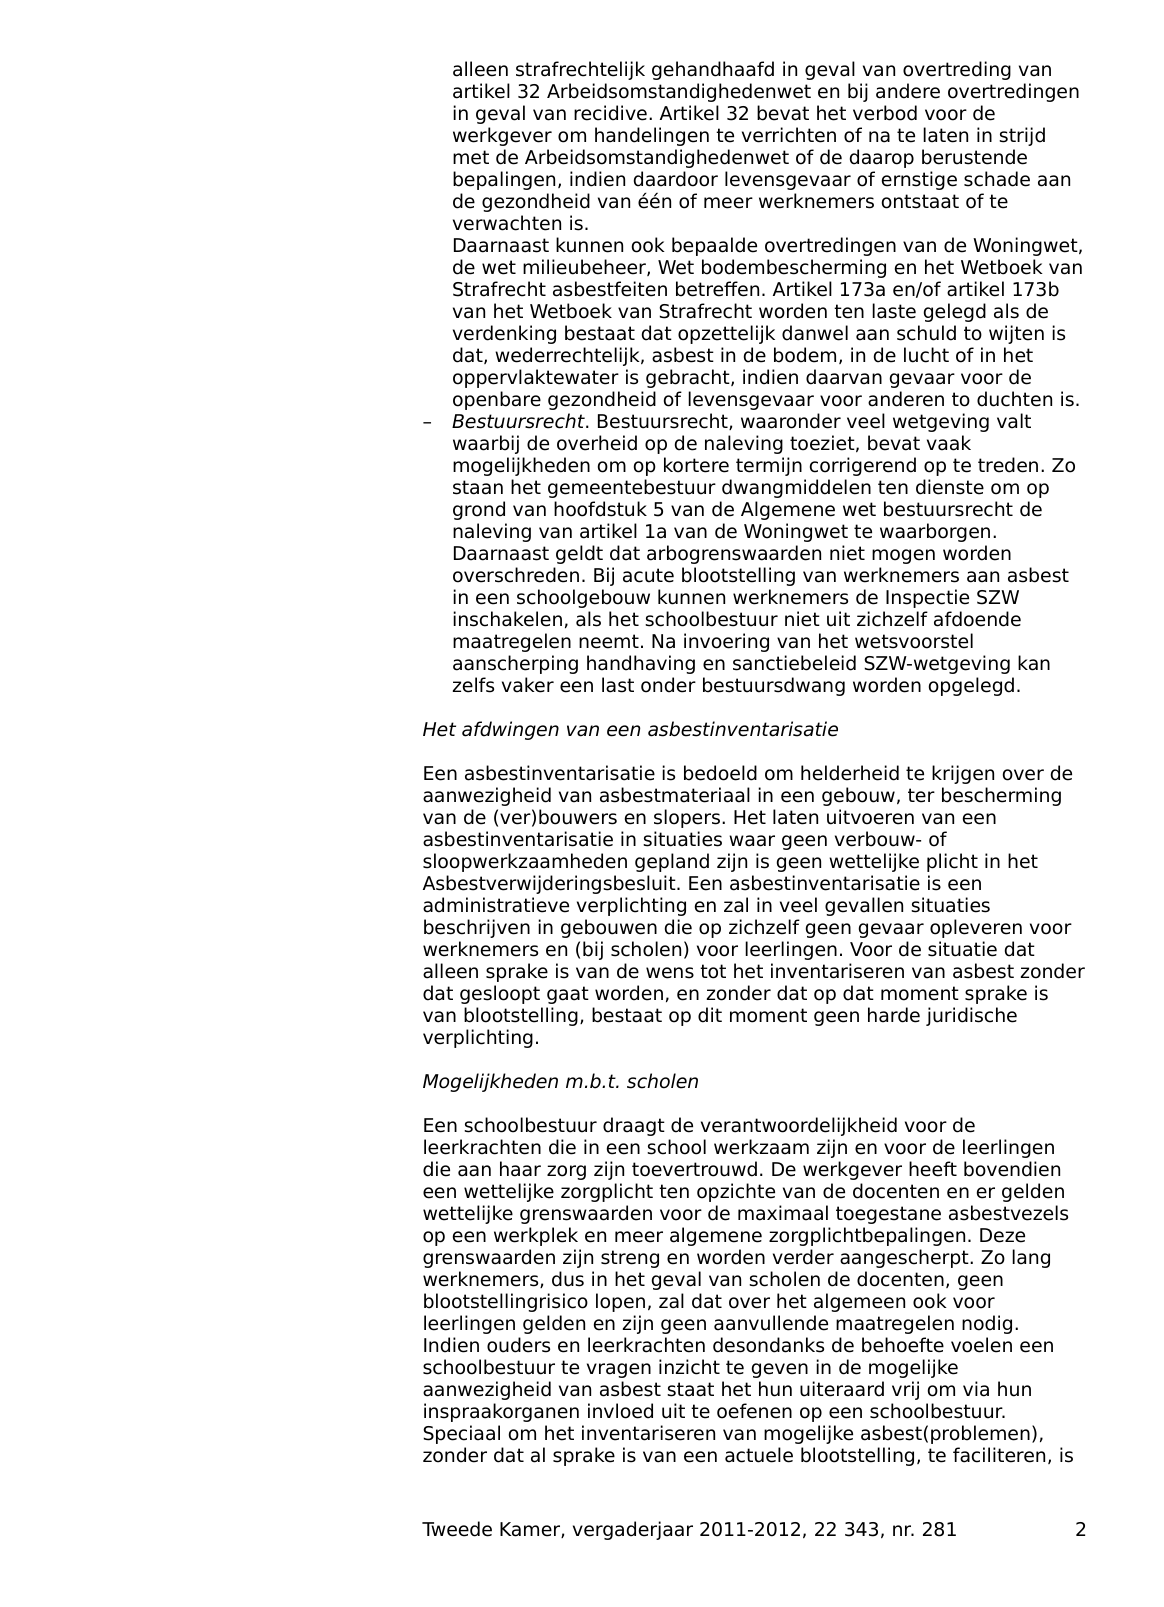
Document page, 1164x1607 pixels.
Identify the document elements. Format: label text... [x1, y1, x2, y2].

subtitle Mogelijkheden m.b.t. scholen [422, 1071, 1087, 1093]
text Een asbestinventarisatie is bedoeld om helderheid te krijgen over de aanwezigheid van asbestmateriaal in een gebouw, ter bescherming van de (ver)bouwers en slopers. Het laten uitvoeren van een asbestinventarisatie in situaties waar geen verbouw- of sloopwerkzaamheden gepland zijn is geen wettelijke plicht in het Asbestverwijderingsbesluit. Een asbestinventarisatie is een administratieve verplichting en zal in veel gevallen situaties beschrijven in gebouwen die op zichzelf geen gevaar opleveren voor werknemers en (bij scholen) voor leerlingen. Voor de situatie dat alleen sprake is van de wens tot het inventariseren van asbest zonder dat gesloopt gaat worden, en zonder dat op dat moment sprake is van blootstelling, bestaat op dit moment geen harde juridische verplichting. [422, 763, 1087, 1048]
text alleen strafrechtelijk gehandhaafd in geval van overtreding van artikel 32 Arbeidsomstandighedenwet en bij andere overtredingen in geval van recidive. Artikel 32 bevat het verbod voor de werkgever om handelingen te verrichten of na te laten in strijd met de Arbeidsomstandighedenwet of de daarop berustende bepalingen, indien daardoor levensgevaar of ernstige schade aan de gezondheid van één of meer werknemers ontstaat of te verwachten is. [452, 59, 1087, 235]
text – Bestuursrecht. Bestuursrecht, waaronder veel wetgeving valt waarbij de overheid op de naleving toeziet, bevat vaak mogelijkheden om op kortere termijn corrigerend op te treden. Zo staan het gemeentebestuur dwangmiddelen ten dienste om op grond van hoofdstuk 5 van de Algemene wet bestuursrecht de naleving van artikel 1a van de Woningwet te waarborgen. Daarnaast geldt dat arbogrenswaarden niet mogen worden overschreden. Bij acute blootstelling van werknemers aan asbest in een schoolgebouw kunnen werknemers de Inspectie SZW inschakelen, als het schoolbestuur niet uit zichzelf afdoende maatregelen neemt. Na invoering van het wetsvoorstel aanscherping handhaving en sanctiebeleid SZW-wetgeving kan zelfs vaker een last onder bestuursdwang worden opgelegd. [422, 411, 1087, 696]
subtitle Het afdwingen van een asbestinventarisatie [422, 719, 1087, 741]
text Indien ouders en leerkrachten desondanks de behoefte voelen een schoolbestuur te vragen inzicht te geven in de mogelijke aanwezigheid van asbest staat het hun uiteraard vrij om via hun inspraakorganen invloed uit te oefenen op een schoolbestuur. Speciaal om het inventariseren van mogelijke asbest(problemen), zonder dat al sprake is van een actuele blootstelling, te faciliteren, is [422, 1335, 1087, 1467]
text Daarnaast kunnen ook bepaalde overtredingen van de Woningwet, de wet milieubeheer, Wet bodembescherming en het Wetboek van Strafrecht asbestfeiten betreffen. Artikel 173a en/of artikel 173b van het Wetboek van Strafrecht worden ten laste gelegd als de verdenking bestaat dat opzettelijk danwel aan schuld to wijten is dat, wederrechtelijk, asbest in de bodem, in de lucht of in het oppervlaktewater is gebracht, indien daarvan gevaar voor de openbare gezondheid of levensgevaar voor anderen to duchten is. [452, 235, 1087, 411]
text Een schoolbestuur draagt de verantwoordelijkheid voor de leerkrachten die in een school werkzaam zijn en voor de leerlingen die aan haar zorg zijn toevertrouwd. De werkgever heeft bovendien een wettelijke zorgplicht ten opzichte van de docenten en er gelden wettelijke grenswaarden voor de maximaal toegestane asbestvezels op een werkplek en meer algemene zorgplichtbepalingen. Deze grenswaarden zijn streng en worden verder aangescherpt. Zo lang werknemers, dus in het geval van scholen de docenten, geen blootstellingrisico lopen, zal dat over het algemeen ook voor leerlingen gelden en zijn geen aanvullende maatregelen nodig. [422, 1115, 1087, 1335]
